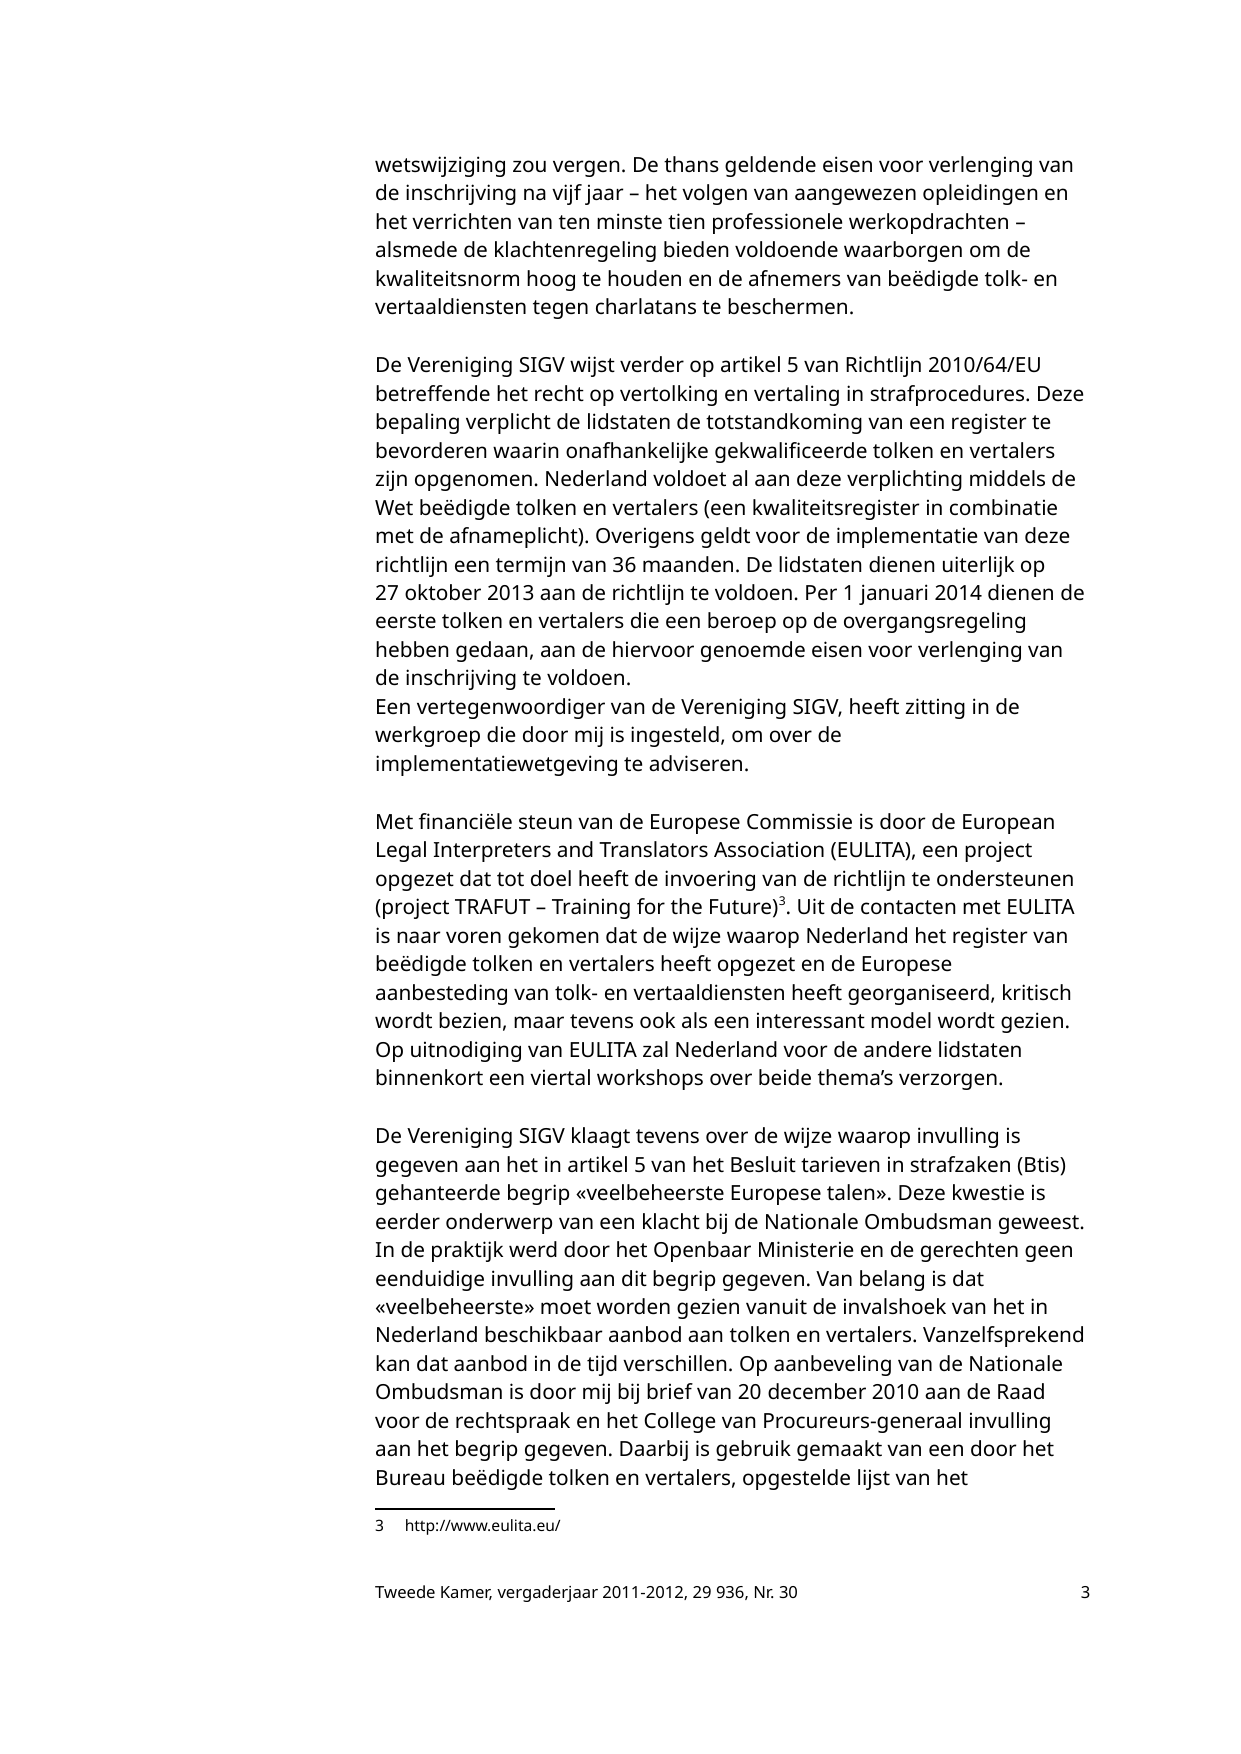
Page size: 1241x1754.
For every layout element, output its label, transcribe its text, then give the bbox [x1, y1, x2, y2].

text De Vereniging SIGV klaagt tevens over de wijze waarop invulling is gegeven aan het in artikel 5 van het Besluit tarieven in strafzaken (Btis) gehanteerde begrip «veelbeheerste Europese talen». Deze kwestie is eerder onderwerp van een klacht bij de Nationale Ombudsman geweest. In de praktijk werd door het Openbaar Ministerie en de gerechten geen eenduidige invulling aan dit begrip gegeven. Van belang is dat «veelbeheerste» moet worden gezien vanuit de invalshoek van het in Nederland beschikbaar aanbod aan tolken en vertalers. Vanzelfsprekend kan dat aanbod in de tijd verschillen. Op aanbeveling van de Nationale Ombudsman is door mij bij brief van 20 december 2010 aan de Raad voor de rechtspraak en het College van Procureurs-generaal invulling aan het begrip gegeven. Daarbij is gebruik gemaakt van een door het Bureau beëdigde tolken en vertalers, opgestelde lijst van het [375, 1122, 1090, 1491]
text Met financiële steun van de Europese Commissie is door de European Legal Interpreters and Translators Association (EULITA), een project opgezet dat tot doel heeft de invoering van de richtlijn te ondersteunen (project TRAFUT – Training for the Future). Uit de contacten met EULITA is naar voren gekomen dat de wijze waarop Nederland het register van beëdigde tolken en vertalers heeft opgezet en de Europese aanbesteding van tolk- en vertaaldiensten heeft georganiseerd, kritisch wordt bezien, maar tevens ook als een interessant model wordt gezien. Op uitnodiging van EULITA zal Nederland voor de andere lidstaten binnenkort een viertal workshops over beide thema’s verzorgen. [375, 807, 1090, 1092]
text wetswijziging zou vergen. De thans geldende eisen voor verlenging van de inschrijving na vijf jaar – het volgen van aangewezen opleidingen en het verrichten van ten minste tien professionele werkopdrachten – alsmede de klachtenregeling bieden voldoende waarborgen om de kwaliteitsnorm hoog te houden en de afnemers van beëdigde tolk- en vertaaldiensten tegen charlatans te beschermen. [375, 150, 1090, 321]
text Een vertegenwoordiger van de Vereniging SIGV, heeft zitting in de werkgroep die door mij is ingesteld, om over de implementatiewetgeving te adviseren. [375, 692, 1090, 777]
text http://www.eulita.eu/ [375, 1508, 1090, 1536]
text De Vereniging SIGV wijst verder op artikel 5 van Richtlijn 2010/64/EU betreffende het recht op vertolking en vertaling in strafprocedures. Deze bepaling verplicht de lidstaten de totstandkoming van een register te bevorderen waarin onafhankelijke gekwalificeerde tolken en vertalers zijn opgenomen. Nederland voldoet al aan deze verplichting middels de Wet beëdigde tolken en vertalers (een kwaliteitsregister in combinatie met de afnameplicht). Overigens geldt voor de implementatie van deze richtlijn een termijn van 36 maanden. De lidstaten dienen uiterlijk op 27 oktober 2013 aan de richtlijn te voldoen. Per 1 januari 2014 dienen de eerste tolken en vertalers die een beroep op de overgangsregeling hebben gedaan, aan de hiervoor genoemde eisen voor verlenging van de inschrijving te voldoen. [375, 351, 1090, 692]
